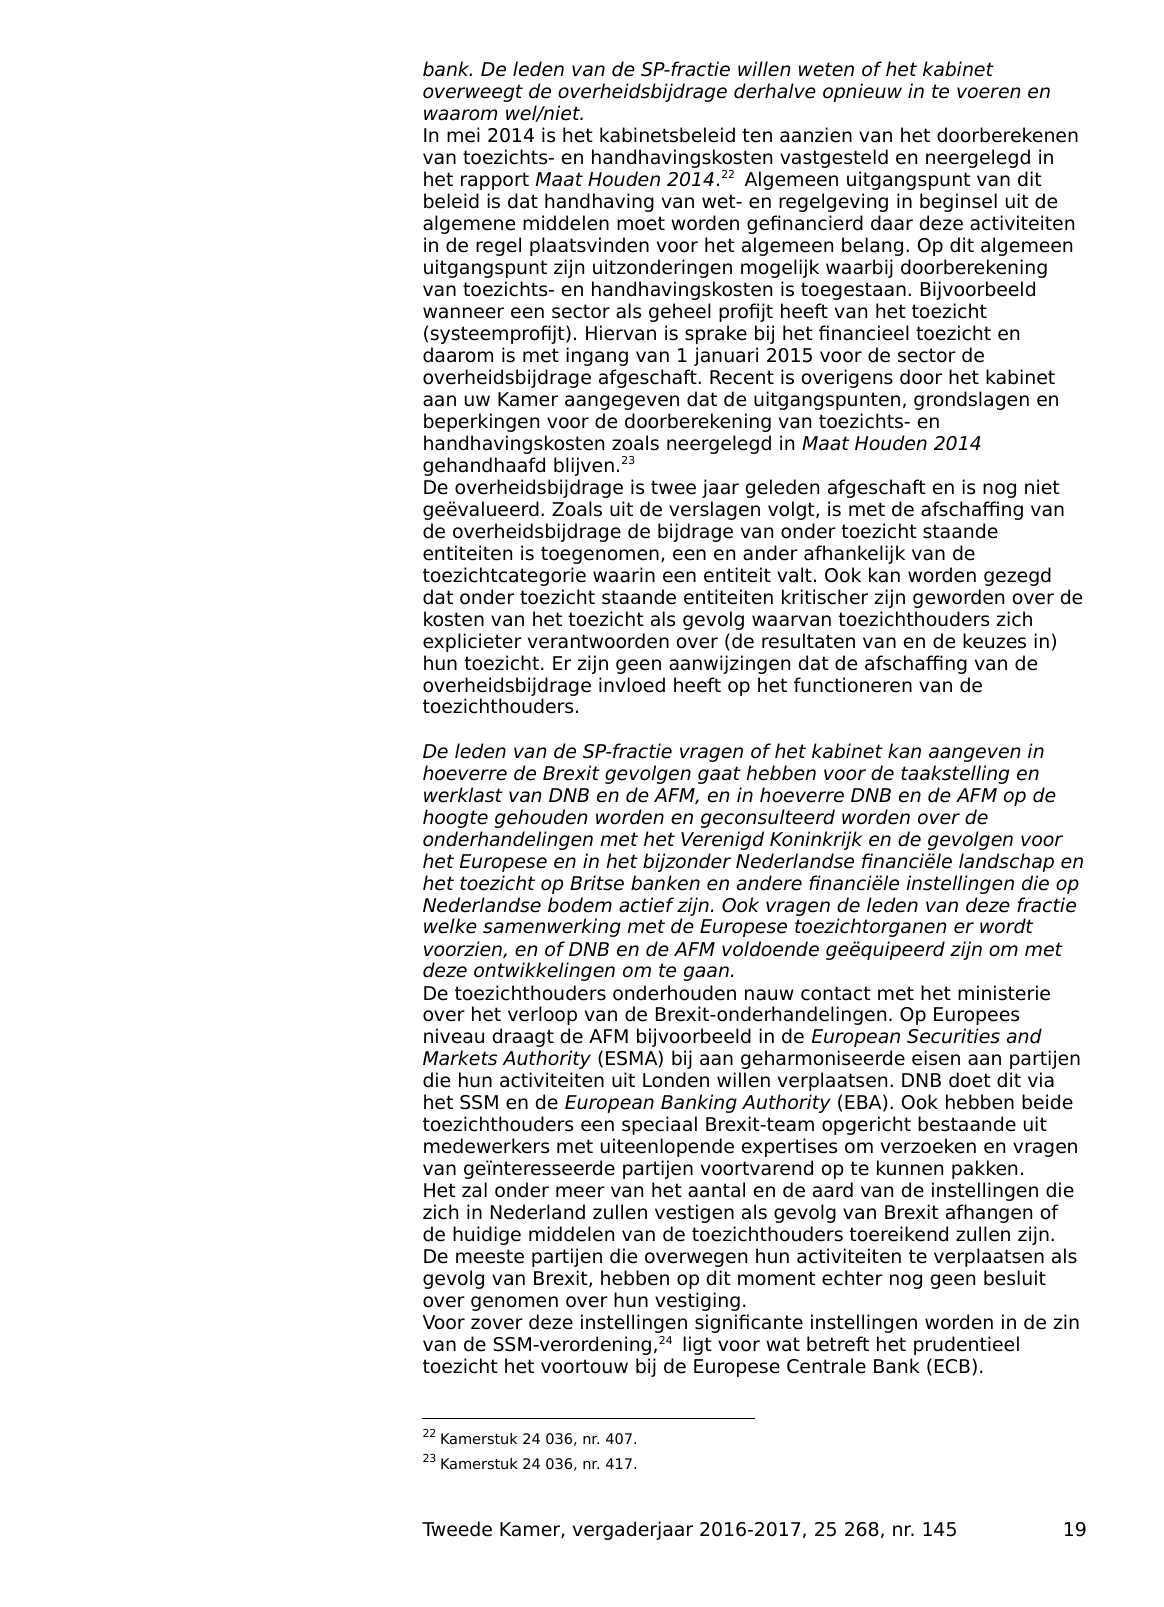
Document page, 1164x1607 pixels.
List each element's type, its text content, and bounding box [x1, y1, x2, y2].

text In mei 2014 is het kabinetsbeleid ten aanzien van het doorberekenen van toezichts- en handhavingskosten vastgesteld en neergelegd in het rapport Maat Houden 2014. Algemeen uitgangspunt van dit beleid is dat handhaving van wet- en regelgeving in beginsel uit de algemene middelen moet worden gefinancierd daar deze activiteiten in de regel plaatsvinden voor het algemeen belang. Op dit algemeen uitgangspunt zijn uitzonderingen mogelijk waarbij doorberekening van toezichts- en handhavingskosten is toegestaan. Bijvoorbeeld wanneer een sector als geheel profijt heeft van het toezicht (systeemprofijt). Hiervan is sprake bij het financieel toezicht en daarom is met ingang van 1 januari 2015 voor de sector de overheidsbijdrage afgeschaft. Recent is overigens door het kabinet aan uw Kamer aangegeven dat de uitgangspunten, grondslagen en beperkingen voor de doorberekening van toezichts- en handhavingskosten zoals neergelegd in Maat Houden 2014 gehandhaafd blijven. [422, 125, 1087, 477]
text De toezichthouders onderhouden nauw contact met het ministerie over het verloop van de Brexit-onderhandelingen. Op Europees niveau draagt de AFM bijvoorbeeld in de European Securities and Markets Authority (ESMA) bij aan geharmoniseerde eisen aan partijen die hun activiteiten uit Londen willen verplaatsen. DNB doet dit via het SSM en de European Banking Authority (EBA). Ook hebben beide toezichthouders een speciaal Brexit-team opgericht bestaande uit medewerkers met uiteenlopende expertises om verzoeken en vragen van geïnteresseerde partijen voortvarend op te kunnen pakken. [422, 982, 1087, 1180]
text bank. De leden van de SP-fractie willen weten of het kabinet overweegt de overheidsbijdrage derhalve opnieuw in te voeren en waarom wel/niet. [422, 59, 1087, 125]
text Kamerstuk 24 036, nr. 417. [422, 1452, 1087, 1474]
text De overheidsbijdrage is twee jaar geleden afgeschaft en is nog niet geëvalueerd. Zoals uit de verslagen volgt, is met de afschaffing van de overheidsbijdrage de bijdrage van onder toezicht staande entiteiten is toegenomen, een en ander afhankelijk van de toezichtcategorie waarin een entiteit valt. Ook kan worden gezegd dat onder toezicht staande entiteiten kritischer zijn geworden over de kosten van het toezicht als gevolg waarvan toezichthouders zich explicieter verantwoorden over (de resultaten van en de keuzes in) hun toezicht. Er zijn geen aanwijzingen dat de afschaffing van de overheidsbijdrage invloed heeft op het functioneren van de toezichthouders. [422, 477, 1087, 718]
text De leden van de SP-fractie vragen of het kabinet kan aangeven in hoeverre de Brexit gevolgen gaat hebben voor de taakstelling en werklast van DNB en de AFM, en in hoeverre DNB en de AFM op de hoogte gehouden worden en geconsulteerd worden over de onderhandelingen met het Verenigd Koninkrijk en de gevolgen voor het Europese en in het bijzonder Nederlandse financiële landschap en het toezicht op Britse banken en andere financiële instellingen die op Nederlandse bodem actief zijn. Ook vragen de leden van deze fractie welke samenwerking met de Europese toezichtorganen er wordt voorzien, en of DNB en de AFM voldoende geëquipeerd zijn om met deze ontwikkelingen om te gaan. [422, 741, 1087, 982]
text Het zal onder meer van het aantal en de aard van de instellingen die zich in Nederland zullen vestigen als gevolg van Brexit afhangen of de huidige middelen van de toezichthouders toereikend zullen zijn. De meeste partijen die overwegen hun activiteiten te verplaatsen als gevolg van Brexit, hebben op dit moment echter nog geen besluit over genomen over hun vestiging. [422, 1180, 1087, 1312]
text Kamerstuk 24 036, nr. 407. [422, 1427, 1087, 1449]
text Voor zover deze instellingen significante instellingen worden in de zin van de SSM-verordening, ligt voor wat betreft het prudentieel toezicht het voortouw bij de Europese Centrale Bank (ECB). [422, 1312, 1087, 1378]
